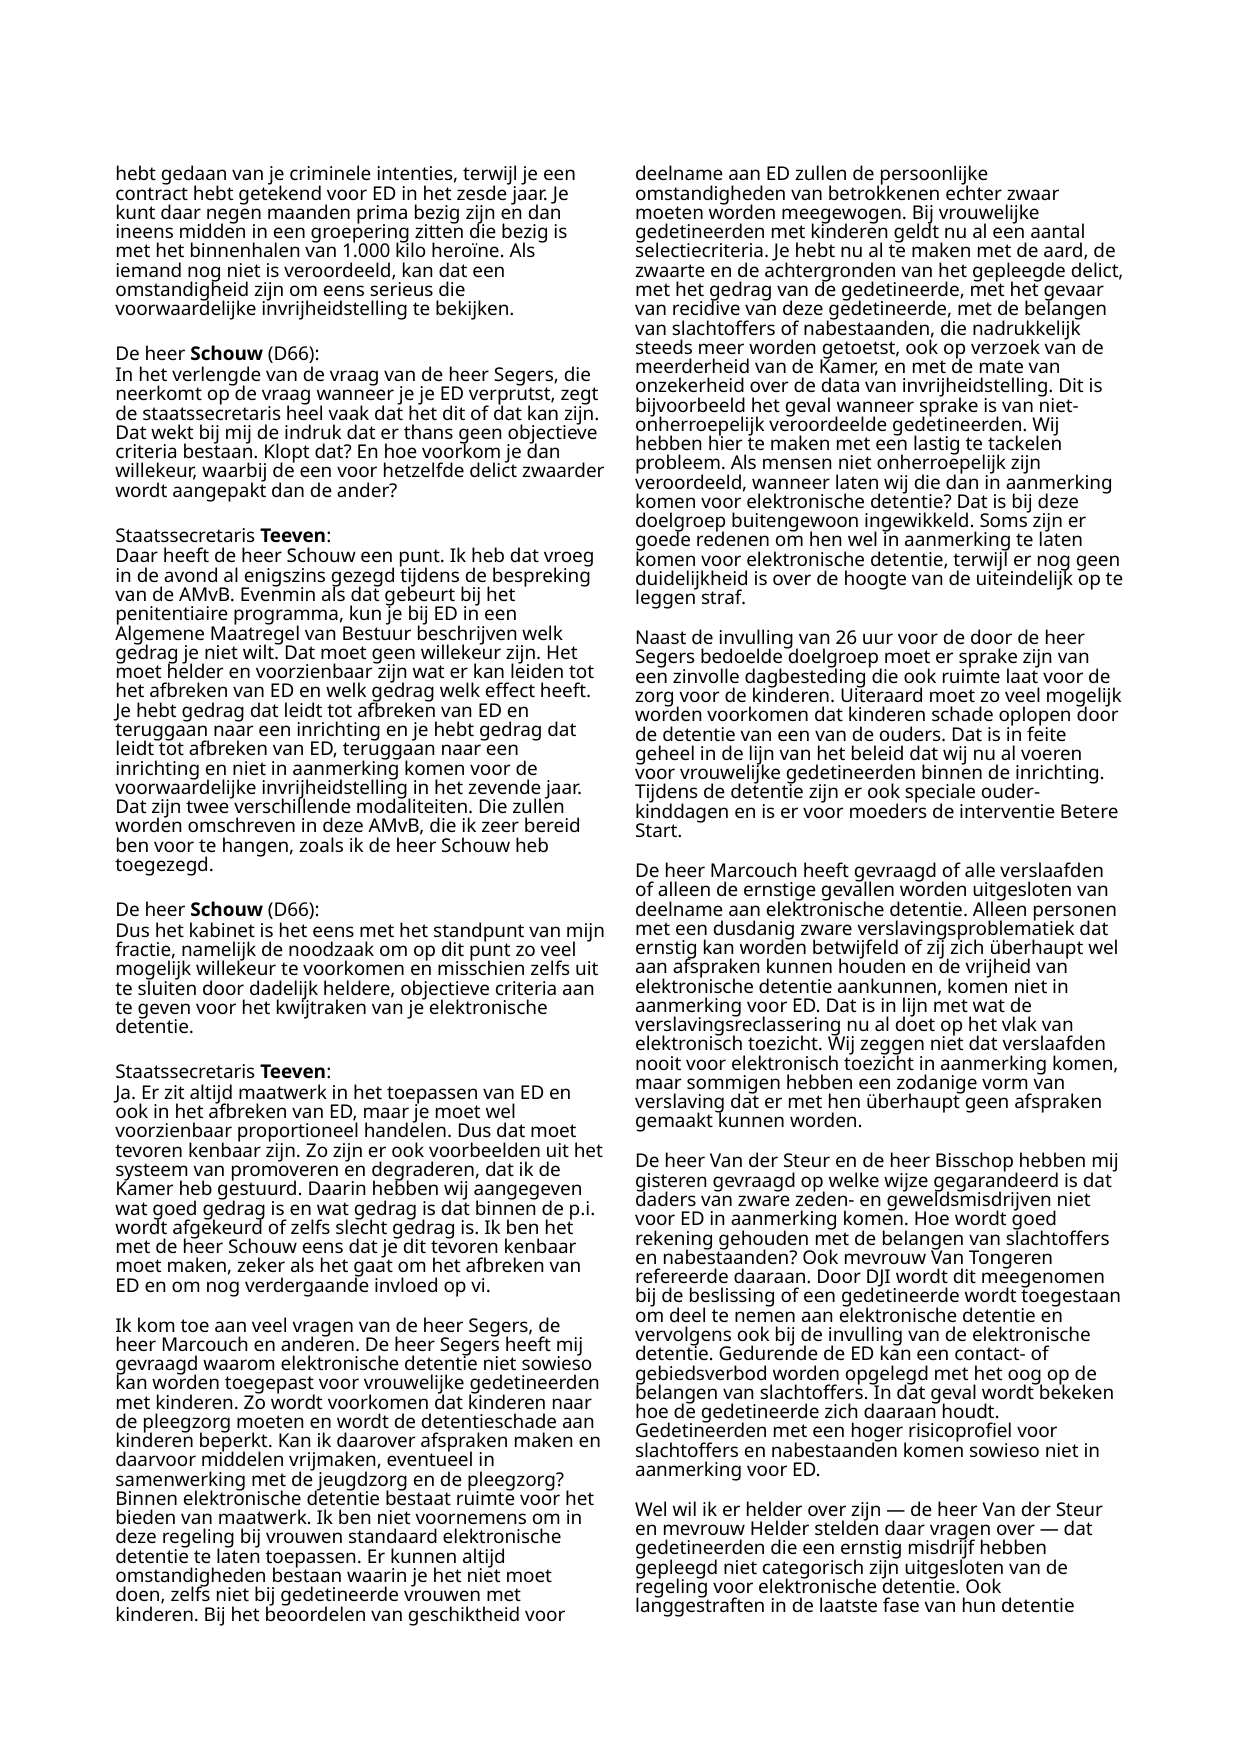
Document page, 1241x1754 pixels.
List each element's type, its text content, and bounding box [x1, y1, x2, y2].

text De heer Schouw (D66): [115, 340, 605, 366]
text Ik kom toe aan veel vragen van de heer Segers, de heer Marcouch en anderen. De heer Segers heeft mij gevraagd waarom elektronische detentie niet sowieso kan worden toegepast voor vrouwelijke gedetineerden met kinderen. Zo wordt voorkomen dat kinderen naar de pleegzorg moeten en wordt de detentieschade aan kinderen beperkt. Kan ik daarover afspraken maken en daarvoor middelen vrijmaken, eventueel in samenwerking met de jeugdzorg en de pleegzorg? Binnen elektronische detentie bestaat ruimte voor het bieden van maatwerk. Ik ben niet voornemens om in deze regeling bij vrouwen standaard elektronische detentie te laten toepassen. Er kunnen altijd omstandigheden bestaan waarin je het niet moet doen, zelfs niet bij gedetineerde vrouwen met kinderen. Bij het beoordelen van geschiktheid voor [115, 1317, 605, 1625]
text De heer Van der Steur en de heer Bisschop hebben mij gisteren gevraagd op welke wijze gegarandeerd is dat daders van zware zeden- en geweldsmisdrijven niet voor ED in aanmerking komen. Hoe wordt goed rekening gehouden met de belangen van slachtoffers en nabestaanden? Ook mevrouw Van Tongeren refereerde daaraan. Door DJI wordt dit meegenomen bij de beslissing of een gedetineerde wordt toegestaan om deel te nemen aan elektronische detentie en vervolgens ook bij de invulling van de elektronische detentie. Gedurende de ED kan een contact- of gebiedsverbod worden opgelegd met het oog op de belangen van slachtoffers. In dat geval wordt bekeken hoe de gedetineerde zich daaraan houdt. Gedetineerden met een hoger risicoprofiel voor slachtoffers en nabestaanden komen sowieso niet in aanmerking voor ED. [635, 1152, 1125, 1480]
text Staatssecretaris Teeven: [115, 1058, 605, 1084]
text Wel wil ik er helder over zijn — de heer Van der Steur en mevrouw Helder stelden daar vragen over — dat gedetineerden die een ernstig misdrijf hebben gepleegd niet categorisch zijn uitgesloten van de regeling voor elektronische detentie. Ook langgestraften in de laatste fase van hun detentie [635, 1501, 1125, 1616]
text In het verlengde van de vraag van de heer Segers, die neerkomt op de vraag wanneer je je ED verprutst, zegt de staatssecretaris heel vaak dat het dit of dat kan zijn. Dat wekt bij mij de indruk dat er thans geen objectieve criteria bestaan. Klopt dat? En hoe voorkom je dan willekeur, waarbij de een voor hetzelfde delict zwaarder wordt aangepakt dan de ander? [115, 366, 605, 501]
text Daar heeft de heer Schouw een punt. Ik heb dat vroeg in de avond al enigszins gezegd tijdens de bespreking van de AMvB. Evenmin als dat gebeurt bij het penitentiaire programma, kun je bij ED in een Algemene Maatregel van Bestuur beschrijven welk gedrag je niet wilt. Dat moet geen willekeur zijn. Het moet helder en voorzienbaar zijn wat er kan leiden tot het afbreken van ED en welk gedrag welk effect heeft. Je hebt gedrag dat leidt tot afbreken van ED en teruggaan naar een inrichting en je hebt gedrag dat leidt tot afbreken van ED, teruggaan naar een inrichting en niet in aanmerking komen voor de voorwaardelijke invrijheidstelling in het zevende jaar. Dat zijn twee verschillende modaliteiten. Die zullen worden omschreven in deze AMvB, die ik zeer bereid ben voor te hangen, zoals ik de heer Schouw heb toegezegd. [115, 547, 605, 875]
text Ja. Er zit altijd maatwerk in het toepassen van ED en ook in het afbreken van ED, maar je moet wel voorzienbaar proportioneel handelen. Dus dat moet tevoren kenbaar zijn. Zo zijn er ook voorbeelden uit het systeem van promoveren en degraderen, dat ik de Kamer heb gestuurd. Daarin hebben wij aangegeven wat goed gedrag is en wat gedrag is dat binnen de p.i. wordt afgekeurd of zelfs slecht gedrag is. Ik ben het met de heer Schouw eens dat je dit tevoren kenbaar moet maken, zeker als het gaat om het afbreken van ED en om nog verdergaande invloed op vi. [115, 1084, 605, 1296]
text Naast de invulling van 26 uur voor de door de heer Segers bedoelde doelgroep moet er sprake zijn van een zinvolle dagbesteding die ook ruimte laat voor de zorg voor de kinderen. Uiteraard moet zo veel mogelijk worden voorkomen dat kinderen schade oplopen door de detentie van een van de ouders. Dat is in feite geheel in de lijn van het beleid dat wij nu al voeren voor vrouwelijke gedetineerden binnen de inrichting. Tijdens de detentie zijn er ook speciale ouder-kinddagen en is er voor moeders de interventie Betere Start. [635, 629, 1125, 841]
text Staatssecretaris Teeven: [115, 522, 605, 547]
text De heer Schouw (D66): [115, 896, 605, 922]
text De heer Marcouch heeft gevraagd of alle verslaafden of alleen de ernstige gevallen worden uitgesloten van deelname aan elektronische detentie. Alleen personen met een dusdanig zware verslavingsproblematiek dat ernstig kan worden betwijfeld of zij zich überhaupt wel aan afspraken kunnen houden en de vrijheid van elektronische detentie aankunnen, komen niet in aanmerking voor ED. Dat is in lijn met wat de verslavingsreclassering nu al doet op het vlak van elektronisch toezicht. Wij zeggen niet dat verslaafden nooit voor elektronisch toezicht in aanmerking komen, maar sommigen hebben een zodanige vorm van verslaving dat er met hen überhaupt geen afspraken gemaakt kunnen worden. [635, 862, 1125, 1132]
text hebt gedaan van je criminele intenties, terwijl je een contract hebt getekend voor ED in het zesde jaar. Je kunt daar negen maanden prima bezig zijn en dan ineens midden in een groepering zitten die bezig is met het binnenhalen van 1.000 kilo heroïne. Als iemand nog niet is veroordeeld, kan dat een omstandigheid zijn om eens serieus die voorwaardelijke invrijheidstelling te bekijken. [115, 165, 605, 319]
text deelname aan ED zullen de persoonlijke omstandigheden van betrokkenen echter zwaar moeten worden meegewogen. Bij vrouwelijke gedetineerden met kinderen geldt nu al een aantal selectiecriteria. Je hebt nu al te maken met de aard, de zwaarte en de achtergronden van het gepleegde delict, met het gedrag van de gedetineerde, met het gevaar van recidive van deze gedetineerde, met de belangen van slachtoffers of nabestaanden, die nadrukkelijk steeds meer worden getoetst, ook op verzoek van de meerderheid van de Kamer, en met de mate van onzekerheid over de data van invrijheidstelling. Dit is bijvoorbeeld het geval wanneer sprake is van niet-onherroepelijk veroordeelde gedetineerden. Wij hebben hier te maken met een lastig te tackelen probleem. Als mensen niet onherroepelijk zijn veroordeeld, wanneer laten wij die dan in aanmerking komen voor elektronische detentie? Dat is bij deze doelgroep buitengewoon ingewikkeld. Soms zijn er goede redenen om hen wel in aanmerking te laten komen voor elektronische detentie, terwijl er nog geen duidelijkheid is over de hoogte van de uiteindelijk op te leggen straf. [635, 165, 1125, 608]
text Dus het kabinet is het eens met het standpunt van mijn fractie, namelijk de noodzaak om op dit punt zo veel mogelijk willekeur te voorkomen en misschien zelfs uit te sluiten door dadelijk heldere, objectieve criteria aan te geven voor het kwijtraken van je elektronische detentie. [115, 922, 605, 1037]
